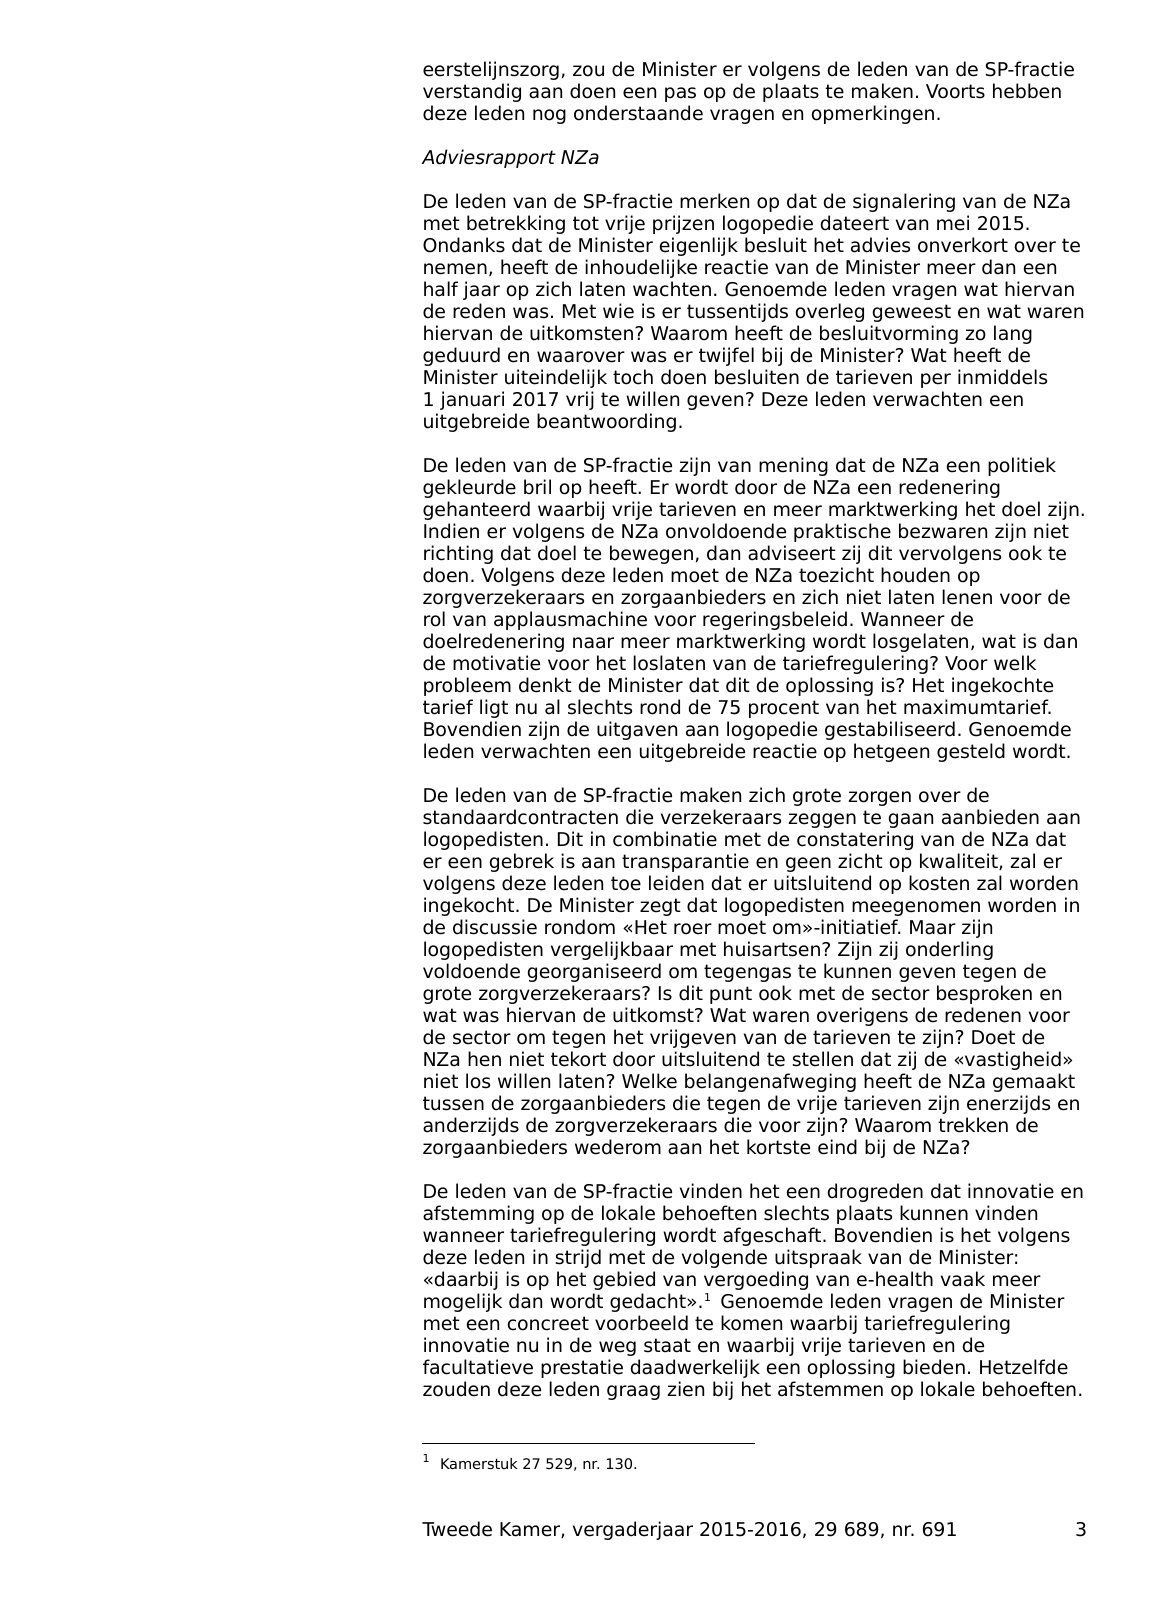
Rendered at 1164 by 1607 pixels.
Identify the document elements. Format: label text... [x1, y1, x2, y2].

text Kamerstuk 27 529, nr. 130. [422, 1452, 1087, 1474]
text De leden van de SP-fractie zijn van mening dat de NZa een politiek gekleurde bril op heeft. Er wordt door de NZa een redenering gehanteerd waarbij vrije tarieven en meer marktwerking het doel zijn. Indien er volgens de NZa onvoldoende praktische bezwaren zijn niet richting dat doel te bewegen, dan adviseert zij dit vervolgens ook te doen. Volgens deze leden moet de NZa toezicht houden op zorgverzekeraars en zorgaanbieders en zich niet laten lenen voor de rol van applausmachine voor regeringsbeleid. Wanneer de doelredenering naar meer marktwerking wordt losgelaten, wat is dan de motivatie voor het loslaten van de tariefregulering? Voor welk probleem denkt de Minister dat dit de oplossing is? Het ingekochte tarief ligt nu al slechts rond de 75 procent van het maximumtarief. Bovendien zijn de uitgaven aan logopedie gestabiliseerd. Genoemde leden verwachten een uitgebreide reactie op hetgeen gesteld wordt. [422, 455, 1087, 763]
subtitle Adviesrapport NZa [422, 147, 1087, 169]
text De leden van de SP-fractie vinden het een drogreden dat innovatie en afstemming op de lokale behoeften slechts plaats kunnen vinden wanneer tariefregulering wordt afgeschaft. Bovendien is het volgens deze leden in strijd met de volgende uitspraak van de Minister: «daarbij is op het gebied van vergoeding van e-health vaak meer mogelijk dan wordt gedacht». Genoemde leden vragen de Minister met een concreet voorbeeld te komen waarbij tariefregulering innovatie nu in de weg staat en waarbij vrije tarieven en de facultatieve prestatie daadwerkelijk een oplossing bieden. Hetzelfde zouden deze leden graag zien bij het afstemmen op lokale behoeften. [422, 1181, 1087, 1401]
text De leden van de SP-fractie merken op dat de signalering van de NZa met betrekking tot vrije prijzen logopedie dateert van mei 2015. Ondanks dat de Minister eigenlijk besluit het advies onverkort over te nemen, heeft de inhoudelijke reactie van de Minister meer dan een half jaar op zich laten wachten. Genoemde leden vragen wat hiervan de reden was. Met wie is er tussentijds overleg geweest en wat waren hiervan de uitkomsten? Waarom heeft de besluitvorming zo lang geduurd en waarover was er twijfel bij de Minister? Wat heeft de Minister uiteindelijk toch doen besluiten de tarieven per inmiddels 1 januari 2017 vrij te willen geven? Deze leden verwachten een uitgebreide beantwoording. [422, 191, 1087, 433]
text eerstelijnszorg, zou de Minister er volgens de leden van de SP-fractie verstandig aan doen een pas op de plaats te maken. Voorts hebben deze leden nog onderstaande vragen en opmerkingen. [422, 59, 1087, 125]
text De leden van de SP-fractie maken zich grote zorgen over de standaardcontracten die verzekeraars zeggen te gaan aanbieden aan logopedisten. Dit in combinatie met de constatering van de NZa dat er een gebrek is aan transparantie en geen zicht op kwaliteit, zal er volgens deze leden toe leiden dat er uitsluitend op kosten zal worden ingekocht. De Minister zegt dat logopedisten meegenomen worden in de discussie rondom «Het roer moet om»-initiatief. Maar zijn logopedisten vergelijkbaar met huisartsen? Zijn zij onderling voldoende georganiseerd om tegengas te kunnen geven tegen de grote zorgverzekeraars? Is dit punt ook met de sector besproken en wat was hiervan de uitkomst? Wat waren overigens de redenen voor de sector om tegen het vrijgeven van de tarieven te zijn? Doet de NZa hen niet tekort door uitsluitend te stellen dat zij de «vastigheid» niet los willen laten? Welke belangenafweging heeft de NZa gemaakt tussen de zorgaanbieders die tegen de vrije tarieven zijn enerzijds en anderzijds de zorgverzekeraars die voor zijn? Waarom trekken de zorgaanbieders wederom aan het kortste eind bij de NZa? [422, 785, 1087, 1159]
